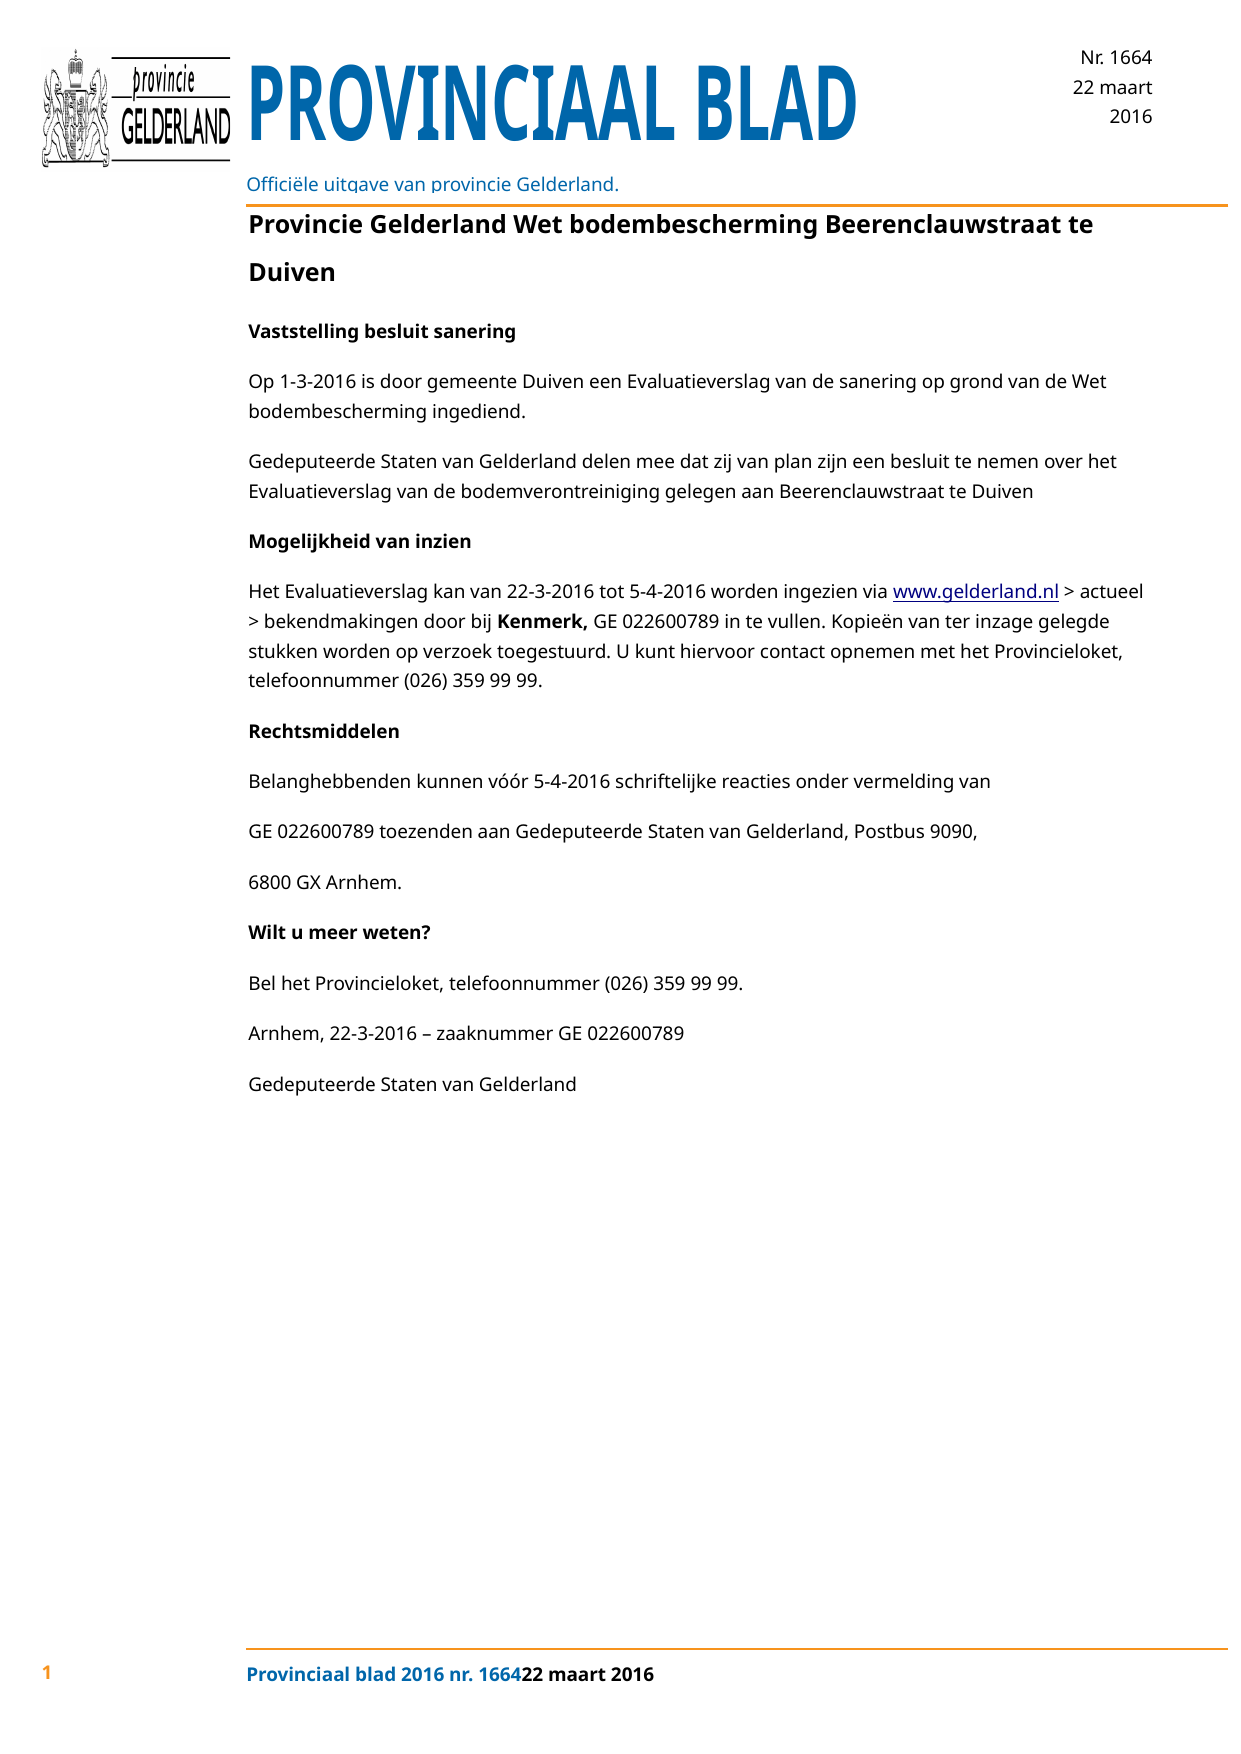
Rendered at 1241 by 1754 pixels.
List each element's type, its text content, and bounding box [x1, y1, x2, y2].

text Vaststelling besluit sanering [248, 318, 1152, 344]
text 6800 GX Arnhem. [248, 869, 1152, 895]
text Mogelijkheid van inzien [248, 528, 1152, 554]
picture [41, 47, 231, 172]
text Gedeputeerde Staten van Gelderland delen mee dat zij van plan zijn een besluit te nemen over het Evaluatieverslag van de bodemverontreiniging gelegen aan Beerenclauwstraat te Duiven [248, 448, 1152, 504]
text Belanghebbenden kunnen vóór 5-4-2016 schriftelijke reacties onder vermelding van [248, 768, 1152, 794]
text Bel het Provincieloket, telefoonnummer (026) 359 99 99. [248, 970, 1152, 996]
text Rechtsmiddelen [248, 718, 1152, 744]
text GE 022600789 toezenden aan Gedeputeerde Staten van Gelderland, Postbus 9090, [248, 819, 1152, 844]
text Op 1-3-2016 is door gemeente Duiven een Evaluatieverslag van de sanering op grond van de Wet bodembescherming ingediend. [248, 368, 1152, 424]
text Het Evaluatieverslag kan van 22-3-2016 tot 5-4-2016 worden ingezien via www.gelderland.nl > actueel > bekendmakingen door bij Kenmerk, GE 022600789 in te vullen. Kopieën van ter inzage gelegde stukken worden op verzoek toegestuurd. U kunt hiervoor contact opnemen met het Provincieloket, telefoonnummer (026) 359 99 99. [248, 579, 1152, 693]
text Gedeputeerde Staten van Gelderland [248, 1071, 1152, 1097]
text Wilt u meer weten? [248, 919, 1152, 945]
text Arnhem, 22-3-2016 – zaaknummer GE 022600789 [248, 1020, 1152, 1046]
text Provincie Gelderland Wet bodembescherming Beerenclauwstraat te Duiven [248, 207, 1152, 288]
